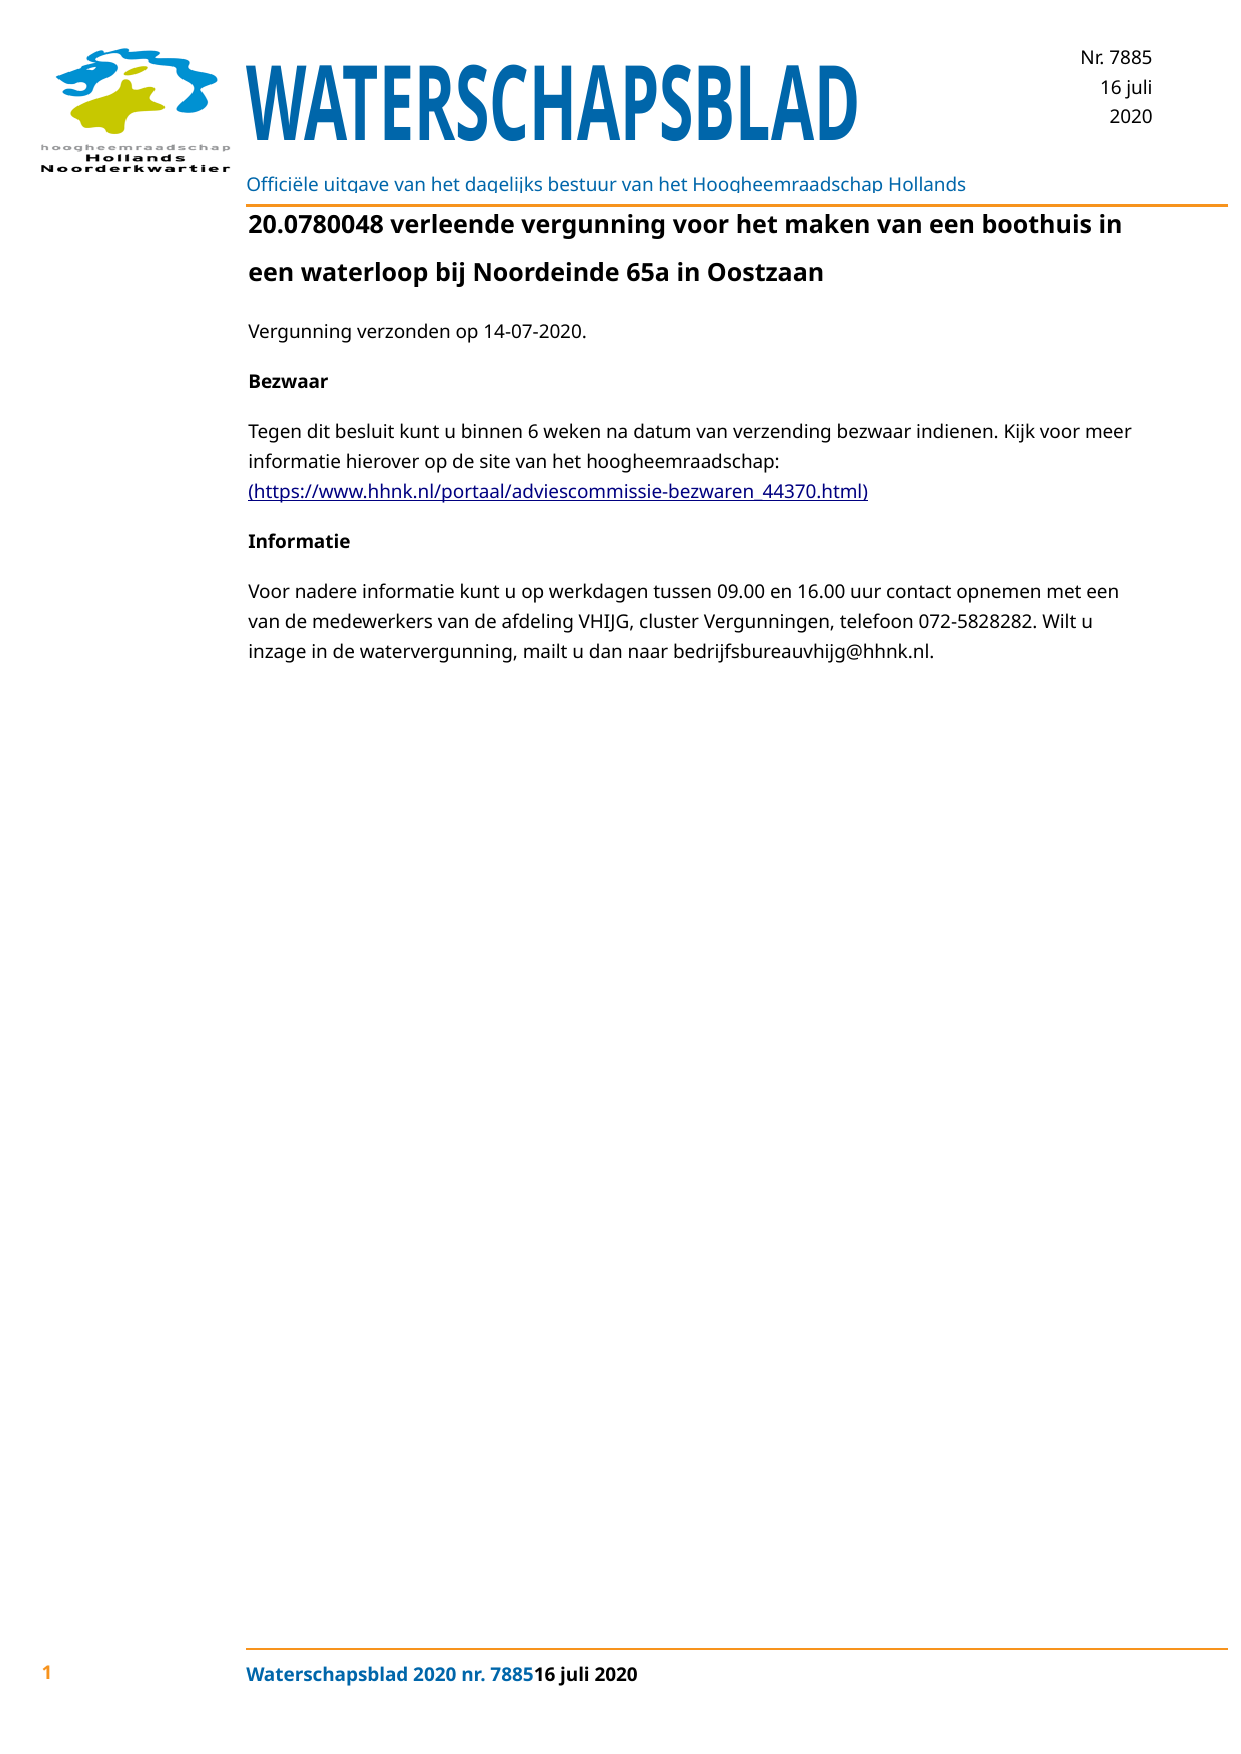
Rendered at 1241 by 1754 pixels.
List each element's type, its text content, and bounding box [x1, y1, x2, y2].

text Informatie [248, 528, 1152, 554]
text Voor nadere informatie kunt u op werkdagen tussen 09.00 en 16.00 uur contact opnemen met een van de medewerkers van de afdeling VHIJG, cluster Vergunningen, telefoon 072-5828282. Wilt u inzage in de watervergunning, mailt u dan naar bedrijfsbureauvhijg@hhnk.nl. [248, 579, 1152, 664]
text Vergunning verzonden op 14-07-2020. [248, 318, 1152, 344]
text Tegen dit besluit kunt u binnen 6 weken na datum van verzending bezwaar indienen. Kijk voor meer informatie hierover op de site van het hoogheemraadschap: (https://www.hhnk.nl/portaal/adviescommissie-bezwaren_44370.html) [248, 419, 1152, 504]
text Bezwaar [248, 368, 1152, 394]
picture [41, 47, 231, 172]
text 20.0780048 verleende vergunning voor het maken van een boothuis in een waterloop bij Noordeinde 65a in Oostzaan [248, 207, 1152, 288]
